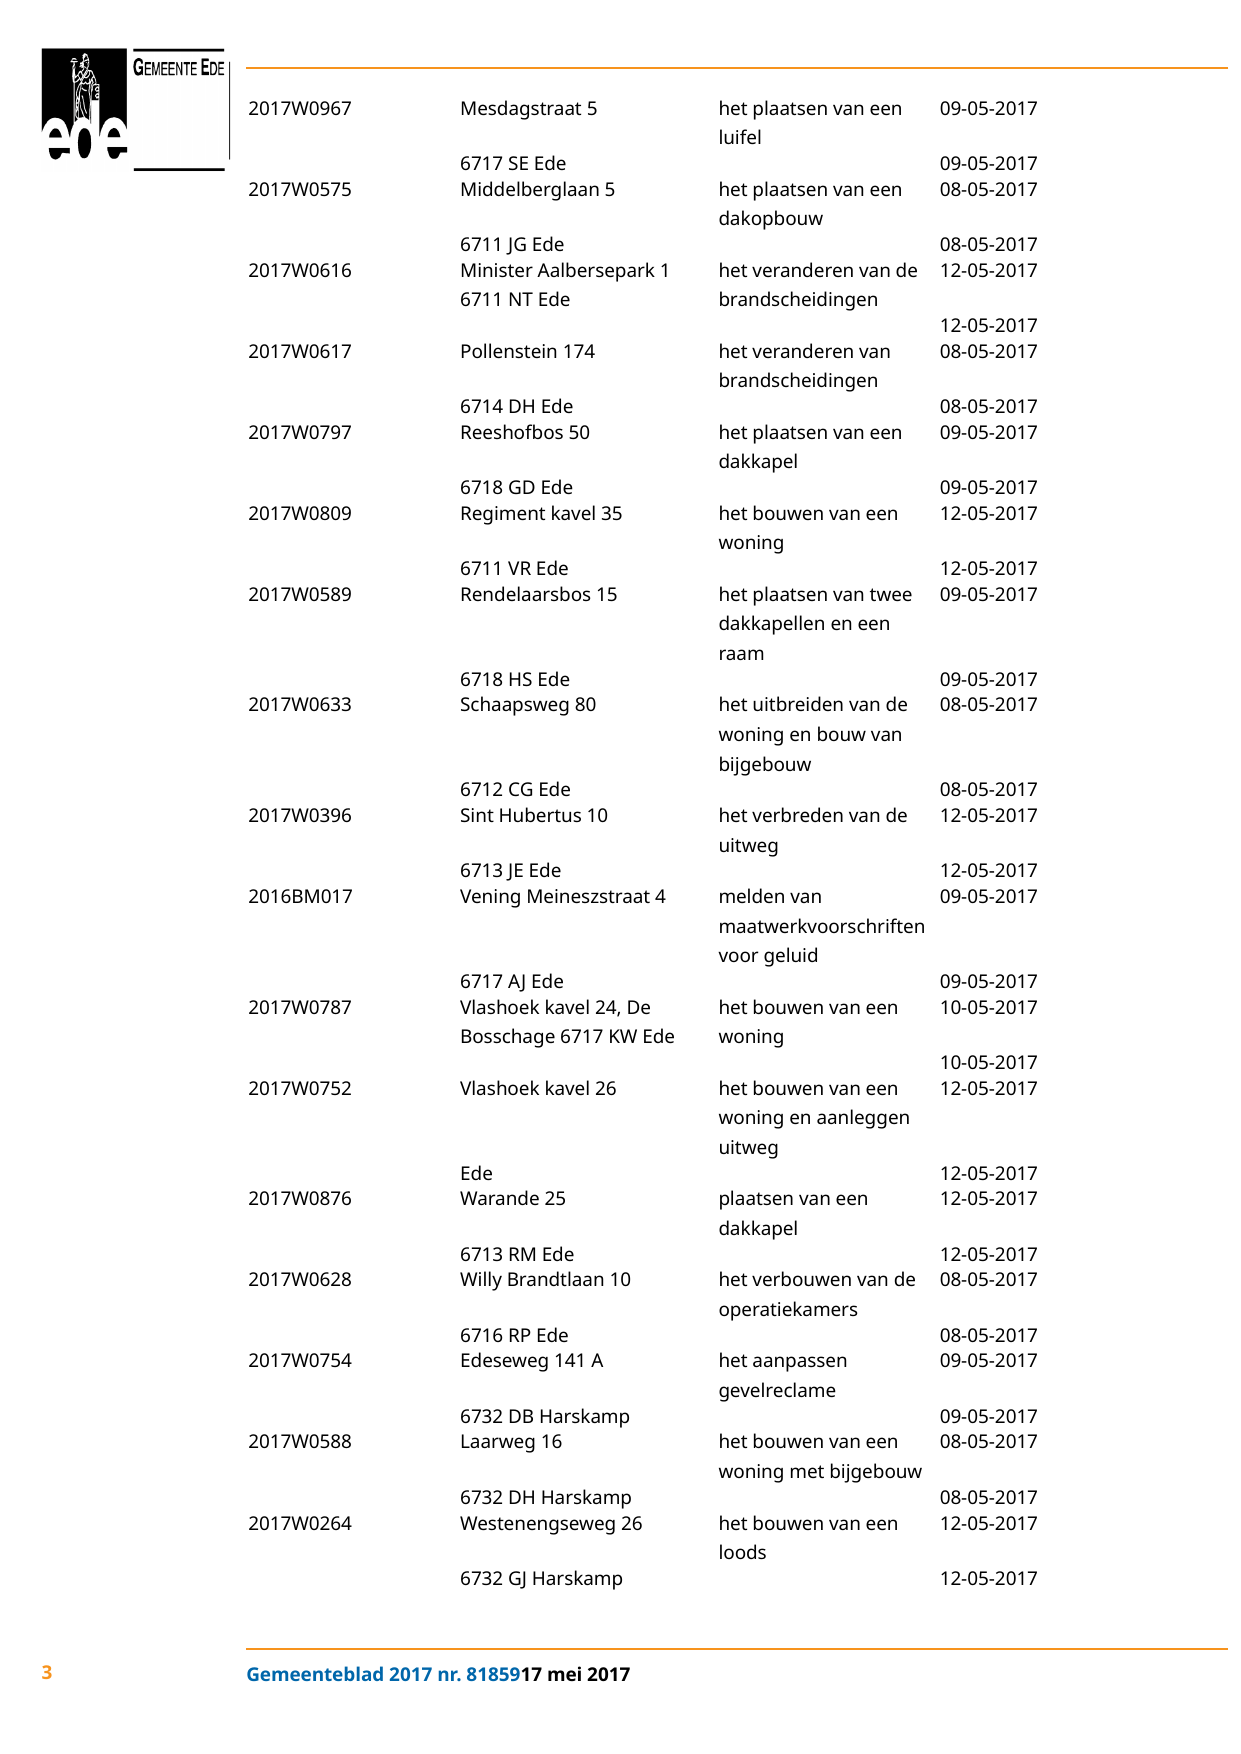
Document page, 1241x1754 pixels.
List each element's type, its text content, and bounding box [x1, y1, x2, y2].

table_cell 08-05-2017 [940, 176, 1152, 231]
table_cell 09-05-2017 [940, 95, 1152, 150]
table_cell het veranderen van brandscheidingen [718, 338, 939, 393]
table_cell 2017W0264 [248, 1510, 460, 1565]
table_cell 12-05-2017 [940, 858, 1152, 883]
table_cell 6732 GJ Harskamp [460, 1565, 718, 1591]
table_cell [248, 1049, 460, 1075]
table_cell het bouwen van een woning met bijgebouw [718, 1429, 939, 1484]
table_cell 2017W0396 [248, 802, 460, 858]
table_cell 2017W0575 [248, 176, 460, 231]
table_cell het bouwen van een loods [718, 1510, 939, 1565]
table_cell 2017W0754 [248, 1348, 460, 1403]
table_cell [718, 312, 939, 338]
table_cell [460, 312, 718, 338]
table_cell 6713 JE Ede [460, 858, 718, 883]
table_cell 6718 HS Ede [460, 666, 718, 692]
table_cell 6717 SE Ede [460, 150, 718, 176]
table_cell 6713 RM Ede [460, 1241, 718, 1267]
table_cell 12-05-2017 [940, 312, 1152, 338]
table_cell [718, 1565, 939, 1591]
table_cell 09-05-2017 [940, 419, 1152, 474]
table_cell Reeshofbos 50 [460, 419, 718, 474]
table_cell [718, 231, 939, 257]
table_cell 12-05-2017 [940, 1565, 1152, 1591]
table_cell het plaatsen van een dakopbouw [718, 176, 939, 231]
table_cell [248, 666, 460, 692]
table_cell 09-05-2017 [940, 1348, 1152, 1403]
table_cell 08-05-2017 [940, 1267, 1152, 1322]
table_cell [248, 231, 460, 257]
table_cell het plaatsen van een luifel [718, 95, 939, 150]
table_cell 09-05-2017 [940, 666, 1152, 692]
table_cell het veranderen van de brandscheidingen [718, 257, 939, 312]
table_cell 12-05-2017 [940, 555, 1152, 581]
table_cell Ede [460, 1160, 718, 1186]
table_cell [248, 312, 460, 338]
table_cell 6732 DH Harskamp [460, 1484, 718, 1510]
table_cell het verbouwen van de operatiekamers [718, 1267, 939, 1322]
table_cell 2017W0876 [248, 1186, 460, 1241]
table_cell [718, 1403, 939, 1429]
table_cell 12-05-2017 [940, 1075, 1152, 1160]
table_cell 6718 GD Ede [460, 474, 718, 500]
table_cell [248, 1160, 460, 1186]
table_cell 08-05-2017 [940, 393, 1152, 419]
table_cell 2017W0967 [248, 95, 460, 150]
table_cell [718, 1322, 939, 1348]
table_cell 09-05-2017 [940, 1403, 1152, 1429]
table_cell 12-05-2017 [940, 1160, 1152, 1186]
table_cell 12-05-2017 [940, 500, 1152, 555]
table_cell 2017W0617 [248, 338, 460, 393]
table_cell 2017W0797 [248, 419, 460, 474]
table_cell 08-05-2017 [940, 1484, 1152, 1510]
table_cell Regiment kavel 35 [460, 500, 718, 555]
table_cell Willy Brandtlaan 10 [460, 1267, 718, 1322]
table_cell [718, 858, 939, 883]
table_cell 6717 AJ Ede [460, 968, 718, 994]
table_cell [248, 555, 460, 581]
table_cell 2017W0588 [248, 1429, 460, 1484]
table_cell 08-05-2017 [940, 1322, 1152, 1348]
table_cell [718, 1241, 939, 1267]
table_cell 08-05-2017 [940, 231, 1152, 257]
table_cell 2017W0752 [248, 1075, 460, 1160]
table_cell 6714 DH Ede [460, 393, 718, 419]
table_cell 6716 RP Ede [460, 1322, 718, 1348]
table_cell Vlashoek kavel 26 [460, 1075, 718, 1160]
table_cell 09-05-2017 [940, 474, 1152, 500]
table_cell [718, 777, 939, 802]
table_cell 12-05-2017 [940, 1510, 1152, 1565]
table_cell 12-05-2017 [940, 802, 1152, 858]
table_cell Middelberglaan 5 [460, 176, 718, 231]
table_cell 2017W0809 [248, 500, 460, 555]
table_cell [718, 1049, 939, 1075]
table_cell het uitbreiden van de woning en bouw van bijgebouw [718, 692, 939, 777]
table_cell [718, 150, 939, 176]
table_cell [718, 666, 939, 692]
table_cell Schaapsweg 80 [460, 692, 718, 777]
table_cell 08-05-2017 [940, 1429, 1152, 1484]
table_cell 09-05-2017 [940, 581, 1152, 666]
table_cell 6711 VR Ede [460, 555, 718, 581]
table_cell [248, 150, 460, 176]
table_cell [248, 393, 460, 419]
table_cell 2016BM017 [248, 883, 460, 968]
table_cell 12-05-2017 [940, 257, 1152, 312]
table_cell Mesdagstraat 5 [460, 95, 718, 150]
table_cell het plaatsen van een dakkapel [718, 419, 939, 474]
table_cell Sint Hubertus 10 [460, 802, 718, 858]
picture [41, 47, 231, 172]
table_cell [248, 777, 460, 802]
table_cell 08-05-2017 [940, 338, 1152, 393]
table_cell [248, 1565, 460, 1591]
table_cell 2017W0628 [248, 1267, 460, 1322]
table_cell Vlashoek kavel 24, De Bosschage 6717 KW Ede [460, 994, 718, 1049]
table_cell [718, 474, 939, 500]
table_cell [248, 1322, 460, 1348]
table_cell het aanpassen gevelreclame [718, 1348, 939, 1403]
table_cell 2017W0787 [248, 994, 460, 1049]
table_cell Vening Meineszstraat 4 [460, 883, 718, 968]
table_cell 08-05-2017 [940, 692, 1152, 777]
table_cell 2017W0633 [248, 692, 460, 777]
table_cell 09-05-2017 [940, 883, 1152, 968]
table_cell 08-05-2017 [940, 777, 1152, 802]
table_cell [718, 1484, 939, 1510]
table_cell [248, 858, 460, 883]
table_cell het bouwen van een woning [718, 500, 939, 555]
table_cell [248, 1484, 460, 1510]
table_cell Minister Aalbersepark 1 6711 NT Ede [460, 257, 718, 312]
table_cell 6711 JG Ede [460, 231, 718, 257]
table_cell 6732 DB Harskamp [460, 1403, 718, 1429]
table_cell [718, 968, 939, 994]
table_cell [718, 1160, 939, 1186]
table_cell [248, 474, 460, 500]
table_cell Edeseweg 141 A [460, 1348, 718, 1403]
table_cell Pollenstein 174 [460, 338, 718, 393]
table_cell plaatsen van een dakkapel [718, 1186, 939, 1241]
table_cell Rendelaarsbos 15 [460, 581, 718, 666]
table_cell [248, 968, 460, 994]
table_cell 09-05-2017 [940, 968, 1152, 994]
table_cell 12-05-2017 [940, 1186, 1152, 1241]
table_cell melden van maatwerkvoorschriften voor geluid [718, 883, 939, 968]
table_cell het bouwen van een woning en aanleggen uitweg [718, 1075, 939, 1160]
table_cell 6712 CG Ede [460, 777, 718, 802]
table_cell [248, 1241, 460, 1267]
table_cell het bouwen van een woning [718, 994, 939, 1049]
table_cell Laarweg 16 [460, 1429, 718, 1484]
table_cell 09-05-2017 [940, 150, 1152, 176]
table_cell Westenengseweg 26 [460, 1510, 718, 1565]
table_cell 2017W0589 [248, 581, 460, 666]
table_cell [460, 1049, 718, 1075]
table_cell 10-05-2017 [940, 994, 1152, 1049]
table_cell 2017W0616 [248, 257, 460, 312]
table_cell 10-05-2017 [940, 1049, 1152, 1075]
table_cell [248, 1403, 460, 1429]
table_cell [718, 393, 939, 419]
table_cell het plaatsen van twee dakkapellen en een raam [718, 581, 939, 666]
table_cell 12-05-2017 [940, 1241, 1152, 1267]
table_cell Warande 25 [460, 1186, 718, 1241]
table_cell het verbreden van de uitweg [718, 802, 939, 858]
table_cell [718, 555, 939, 581]
